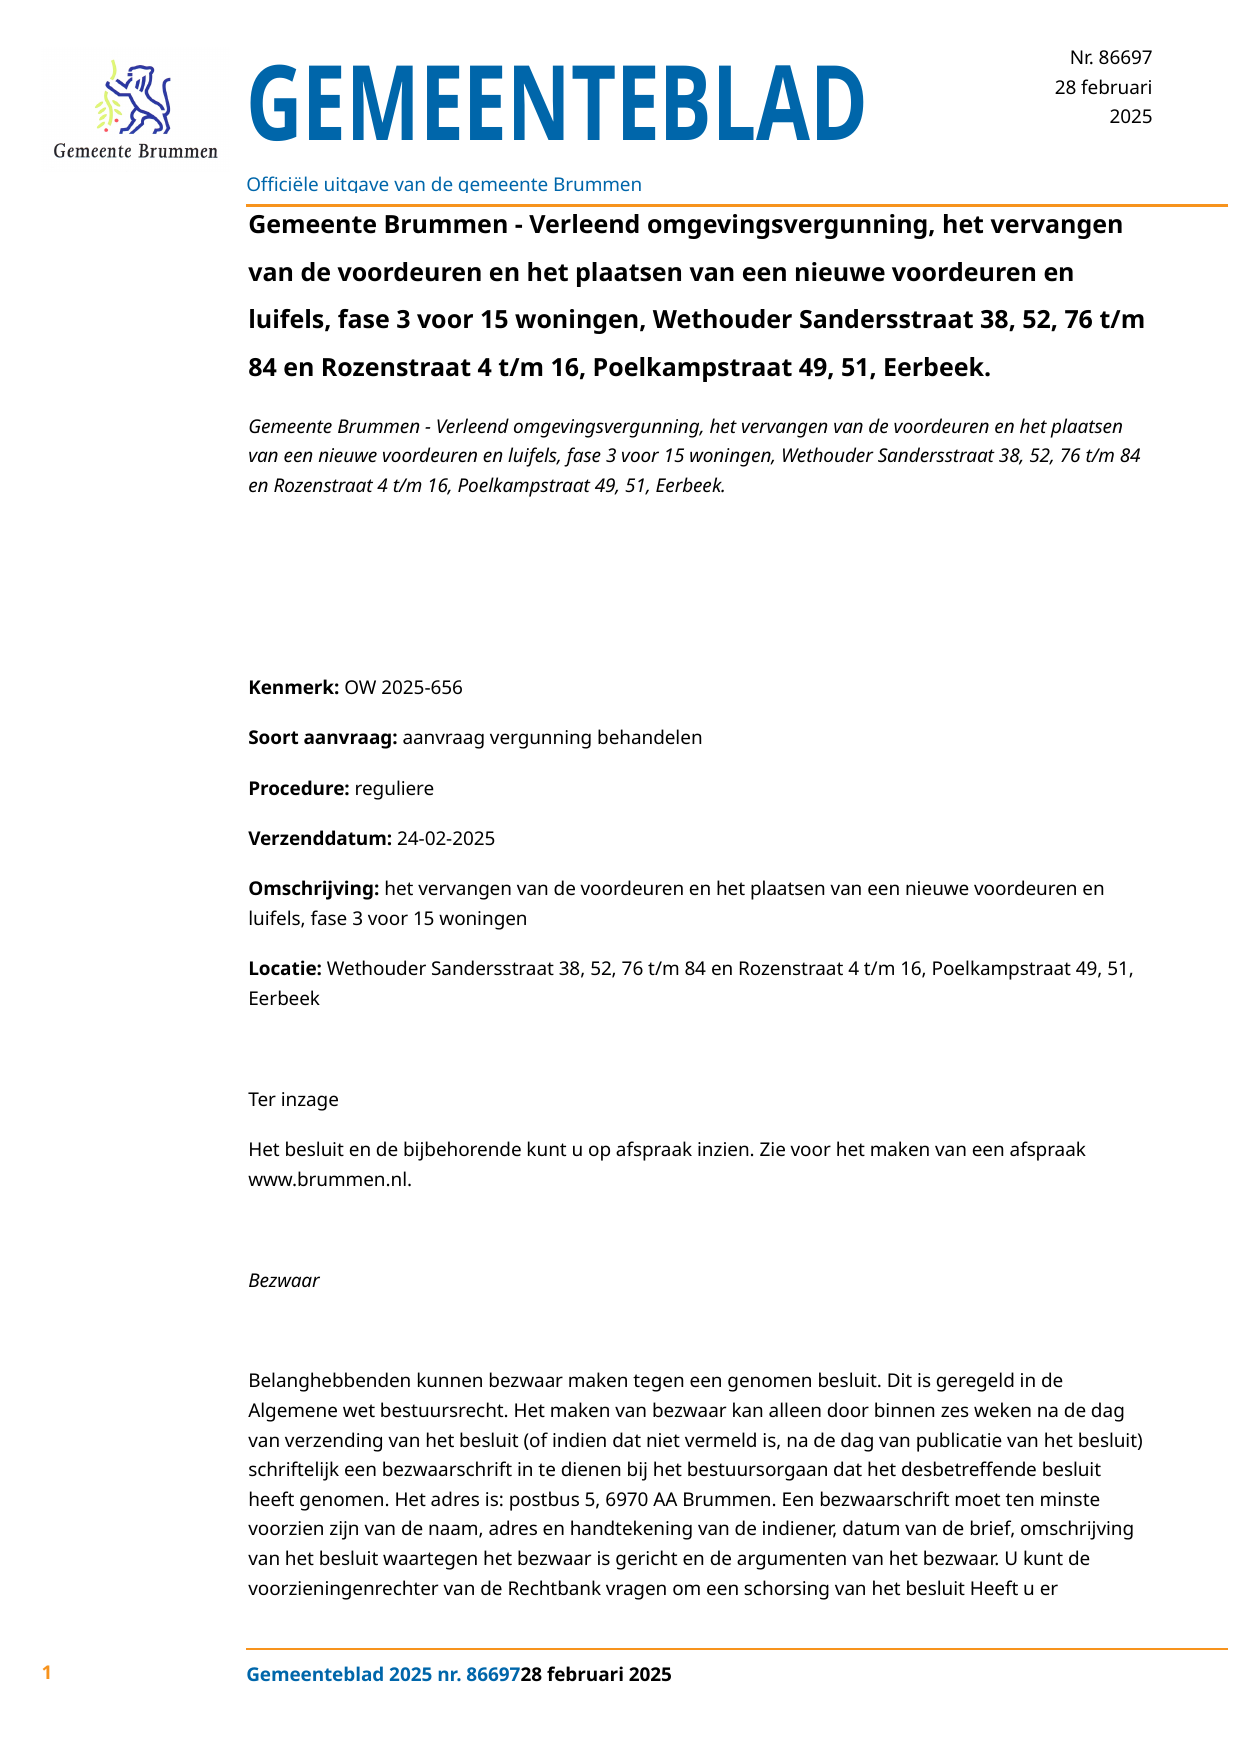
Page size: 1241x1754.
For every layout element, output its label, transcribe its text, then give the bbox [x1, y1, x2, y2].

picture [41, 47, 231, 172]
text Belanghebbenden kunnen bezwaar maken tegen een genomen besluit. Dit is geregeld in de Algemene wet bestuursrecht. Het maken van bezwaar kan alleen door binnen zes weken na de dag van verzending van het besluit (of indien dat niet vermeld is, na de dag van publicatie van het besluit) schriftelijk een bezwaarschrift in te dienen bij het bestuursorgaan dat het desbetreffende besluit heeft genomen. Het adres is: postbus 5, 6970 AA Brummen. Een bezwaarschrift moet ten minste voorzien zijn van de naam, adres en handtekening van de indiener, datum van de brief, omschrijving van het besluit waartegen het bezwaar is gericht en de argumenten van het bezwaar. U kunt de voorzieningenrechter van de Rechtbank vragen om een schorsing van het besluit Heeft u er [248, 1368, 1152, 1601]
text Locatie: Wethouder Sandersstraat 38, 52, 76 t/m 84 en Rozenstraat 4 t/m 16, Poelkampstraat 49, 51, Eerbeek [248, 956, 1152, 1011]
text Gemeente Brummen - Verleend omgevingsvergunning, het vervangen van de voordeuren en het plaatsen van een nieuwe voordeuren en luifels, fase 3 voor 15 woningen, Wethouder Sandersstraat 38, 52, 76 t/m 84 en Rozenstraat 4 t/m 16, Poelkampstraat 49, 51, Eerbeek. [248, 207, 1152, 384]
text Het besluit en de bijbehorende kunt u op afspraak inzien. Zie voor het maken van een afspraak www.brummen.nl. [248, 1136, 1152, 1192]
text Kenmerk: OW 2025-656 [248, 674, 1152, 700]
text Omschrijving: het vervangen van de voordeuren en het plaatsen van een nieuwe voordeuren en luifels, fase 3 voor 15 woningen [248, 876, 1152, 931]
text Procedure: reguliere [248, 775, 1152, 801]
text Soort aanvraag: aanvraag vergunning behandelen [248, 724, 1152, 750]
text Gemeente Brummen - Verleend omgevingsvergunning, het vervangen van de voordeuren en het plaatsen van een nieuwe voordeuren en luifels, fase 3 voor 15 woningen, Wethouder Sandersstraat 38, 52, 76 t/m 84 en Rozenstraat 4 t/m 16, Poelkampstraat 49, 51, Eerbeek. [248, 413, 1152, 498]
text Ter inzage [248, 1086, 1152, 1112]
text Bezwaar [248, 1267, 1152, 1293]
text Verzenddatum: 24-02-2025 [248, 825, 1152, 851]
